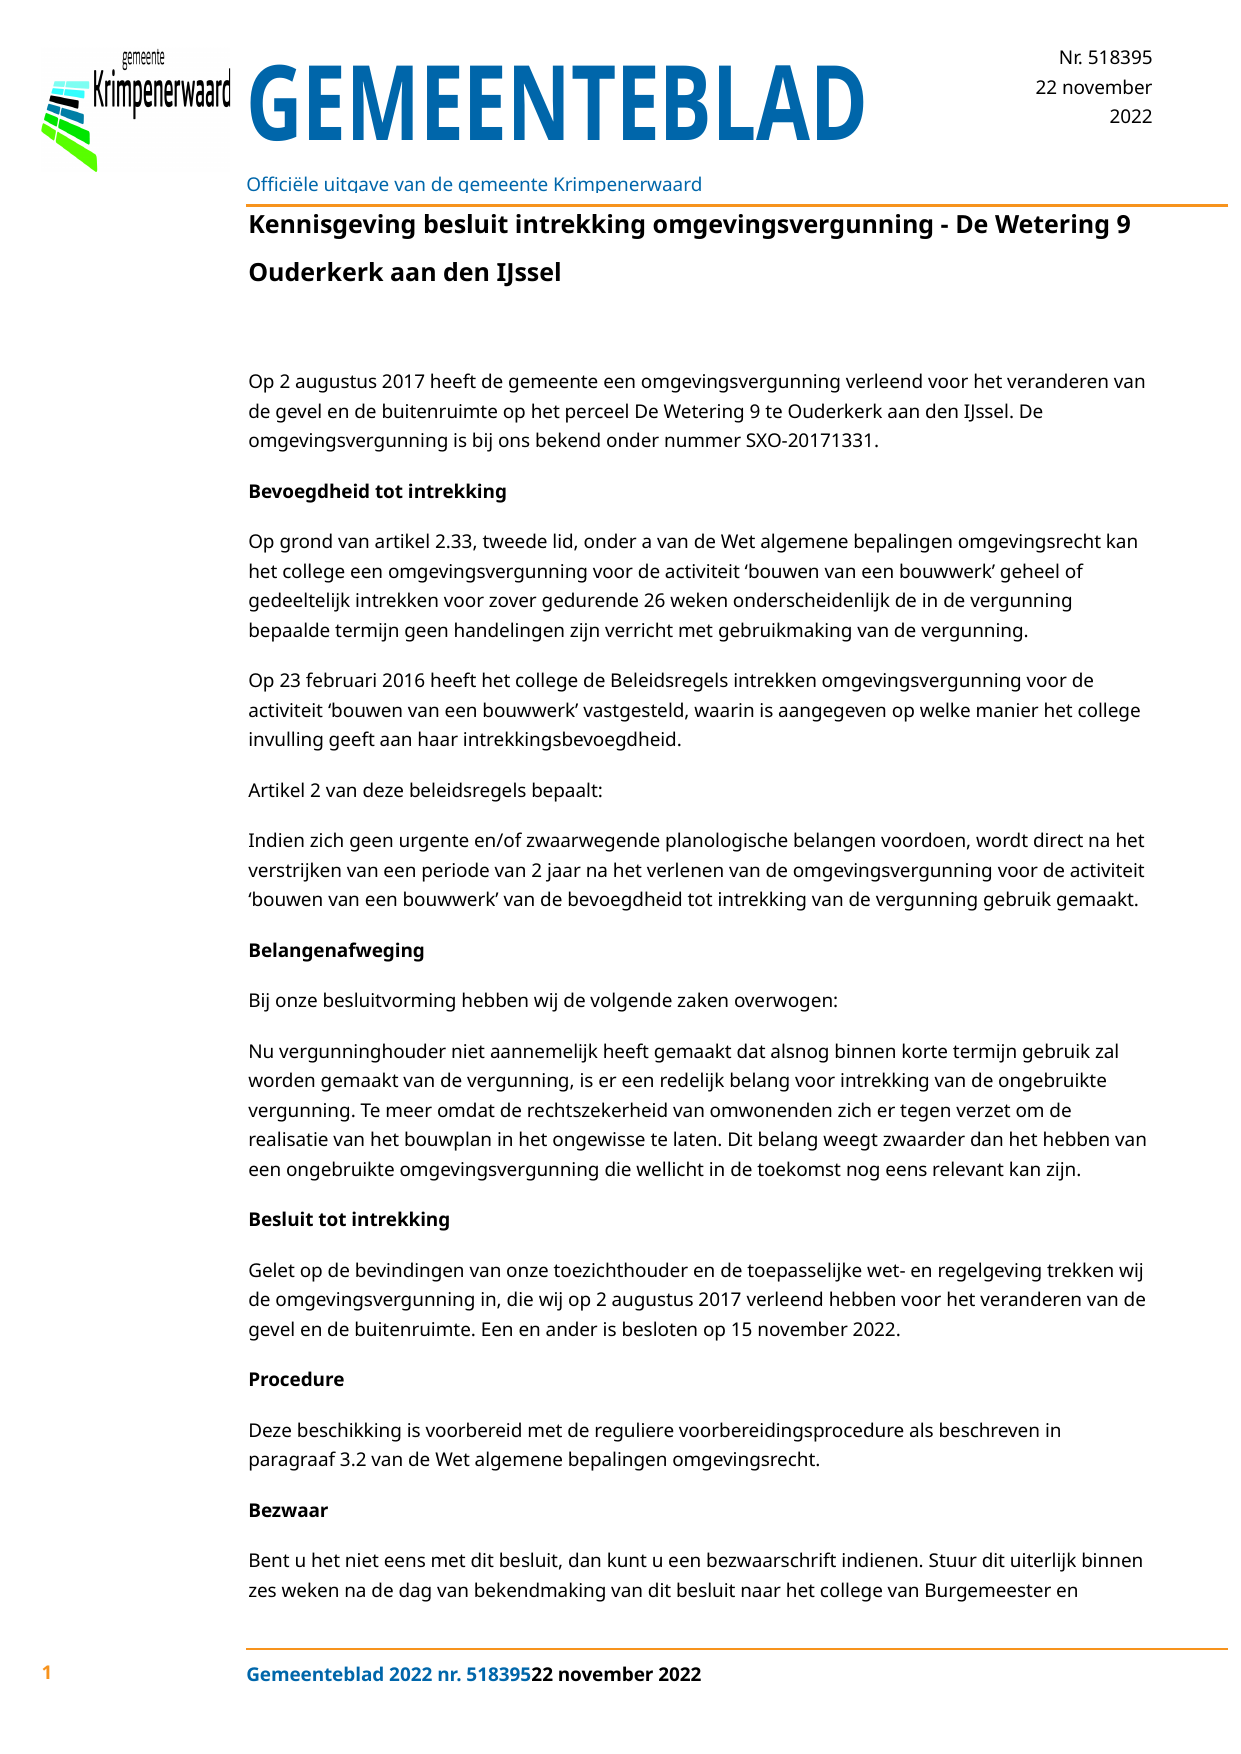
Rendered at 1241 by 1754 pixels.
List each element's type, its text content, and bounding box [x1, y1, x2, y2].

text Indien zich geen urgente en/of zwaarwegende planologische belangen voordoen, wordt direct na het verstrijken van een periode van 2 jaar na het verlenen van de omgevingsvergunning voor de activiteit ‘bouwen van een bouwwerk’ van de bevoegdheid tot intrekking van de vergunning gebruik gemaakt. [248, 827, 1152, 912]
text Bent u het niet eens met dit besluit, dan kunt u een bezwaarschrift indienen. Stuur dit uiterlijk binnen zes weken na de dag van bekendmaking van dit besluit naar het college van Burgemeester en [248, 1547, 1152, 1603]
text Op 2 augustus 2017 heeft de gemeente een omgevingsvergunning verleend voor het veranderen van de gevel en de buitenruimte op het perceel De Wetering 9 te Ouderkerk aan den IJssel. De omgevingsvergunning is bij ons bekend onder nummer SXO-20171331. [248, 368, 1152, 453]
text Artikel 2 van deze beleidsregels bepaalt: [248, 777, 1152, 803]
text Deze beschikking is voorbereid met de reguliere voorbereidingsprocedure als beschreven in paragraaf 3.2 van de Wet algemene bepalingen omgevingsrecht. [248, 1417, 1152, 1472]
text Kennisgeving besluit intrekking omgevingsvergunning - De Wetering 9 Ouderkerk aan den IJssel [248, 207, 1152, 288]
text Nu vergunninghouder niet aannemelijk heeft gemaakt dat alsnog binnen korte termijn gebruik zal worden gemaakt van de vergunning, is er een redelijk belang voor intrekking van de ongebruikte vergunning. Te meer omdat de rechtszekerheid van omwonenden zich er tegen verzet om de realisatie van het bouwplan in het ongewisse te laten. Dit belang weegt zwaarder dan het hebben van een ongebruikte omgevingsvergunning die wellicht in de toekomst nog eens relevant kan zijn. [248, 1038, 1152, 1182]
text Belangenafweging [248, 937, 1152, 963]
text Bezwaar [248, 1497, 1152, 1523]
text Bevoegdheid tot intrekking [248, 478, 1152, 504]
text Op 23 februari 2016 heeft het college de Beleidsregels intrekken omgevingsvergunning voor de activiteit ‘bouwen van een bouwwerk’ vastgesteld, waarin is aangegeven op welke manier het college invulling geeft aan haar intrekkingsbevoegdheid. [248, 667, 1152, 752]
text Bij onze besluitvorming hebben wij de volgende zaken overwogen: [248, 987, 1152, 1013]
text Op grond van artikel 2.33, tweede lid, onder a van de Wet algemene bepalingen omgevingsrecht kan het college een omgevingsvergunning voor de activiteit ‘bouwen van een bouwwerk’ geheel of gedeeltelijk intrekken voor zover gedurende 26 weken onderscheidenlijk de in de vergunning bepaalde termijn geen handelingen zijn verricht met gebruikmaking van de vergunning. [248, 528, 1152, 643]
text Besluit tot intrekking [248, 1207, 1152, 1232]
text Procedure [248, 1367, 1152, 1392]
text Gelet op de bevindingen van onze toezichthouder en de toepasselijke wet- en regelgeving trekken wij de omgevingsvergunning in, die wij op 2 augustus 2017 verleend hebben voor het veranderen van de gevel en de buitenruimte. Een en ander is besloten op 15 november 2022. [248, 1257, 1152, 1342]
picture [41, 47, 231, 172]
